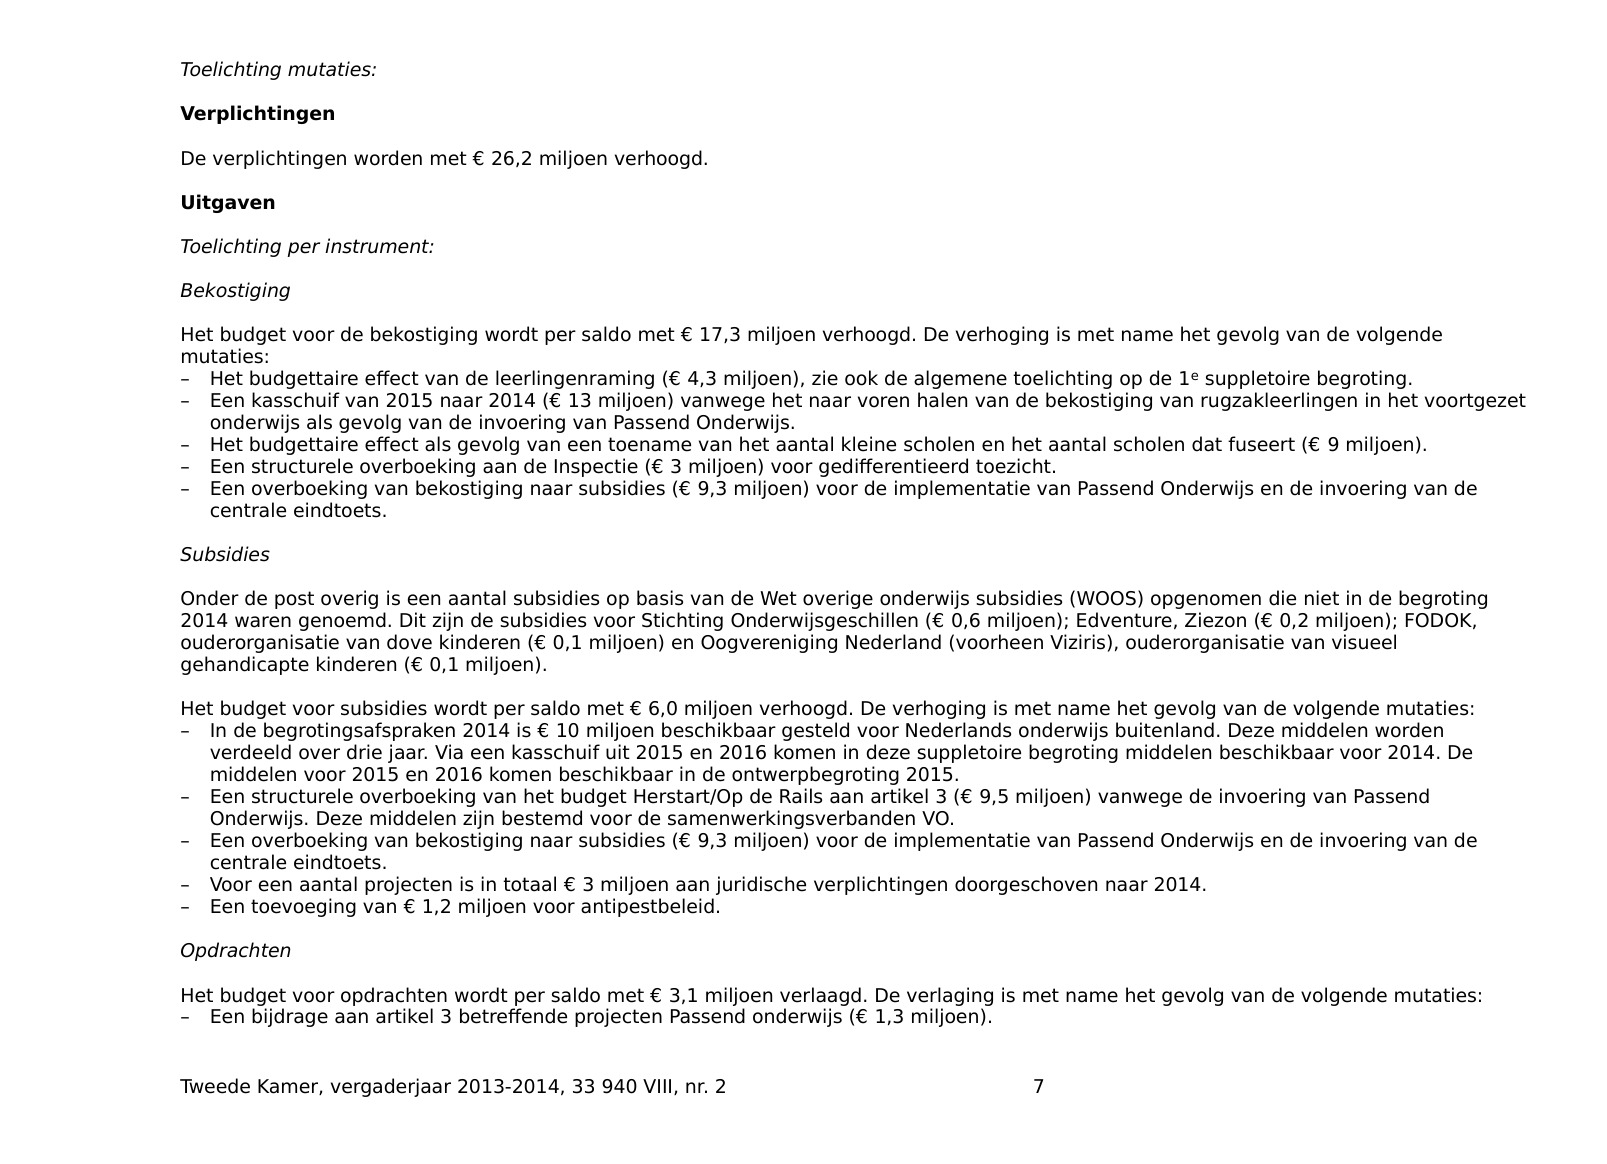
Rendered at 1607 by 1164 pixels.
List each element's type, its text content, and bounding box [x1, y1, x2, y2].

subtitle Uitgaven [180, 192, 1529, 213]
subtitle Toelichting mutaties: [180, 59, 1529, 81]
text – Een bijdrage aan artikel 3 betreffende projecten Passend onderwijs (€ 1,3 miljoen). [180, 1006, 1529, 1028]
subtitle Bekostiging [180, 280, 1529, 302]
subtitle Verplichtingen [180, 103, 1529, 125]
text – Een toevoeging van € 1,2 miljoen voor antipestbeleid. [180, 896, 1529, 918]
subtitle Opdrachten [180, 940, 1529, 962]
text Het budget voor opdrachten wordt per saldo met € 3,1 miljoen verlaagd. De verlaging is met name het gevolg van de volgende mutaties: [180, 984, 1529, 1006]
text Het budget voor subsidies wordt per saldo met € 6,0 miljoen verhoogd. De verhoging is met name het gevolg van de volgende mutaties: [180, 698, 1529, 720]
subtitle Toelichting per instrument: [180, 236, 1529, 258]
subtitle Subsidies [180, 544, 1529, 566]
text – Het budgettaire effect van de leerlingenraming (€ 4,3 miljoen), zie ook de algemene toelichting op de 1e suppletoire begroting. [180, 368, 1529, 390]
text Onder de post overig is een aantal subsidies op basis van de Wet overige onderwijs subsidies (WOOS) opgenomen die niet in de begroting 2014 waren genoemd. Dit zijn de subsidies voor Stichting Onderwijsgeschillen (€ 0,6 miljoen); Edventure, Ziezon (€ 0,2 miljoen); FODOK, ouderorganisatie van dove kinderen (€ 0,1 miljoen) en Oogvereniging Nederland (voorheen Viziris), ouderorganisatie van visueel gehandicapte kinderen (€ 0,1 miljoen). [180, 588, 1529, 676]
text De verplichtingen worden met € 26,2 miljoen verhoogd. [180, 147, 1529, 169]
text – Een kasschuif van 2015 naar 2014 (€ 13 miljoen) vanwege het naar voren halen van de bekostiging van rugzakleerlingen in het voortgezet onderwijs als gevolg van de invoering van Passend Onderwijs. [180, 390, 1529, 434]
text – Een structurele overboeking van het budget Herstart/Op de Rails aan artikel 3 (€ 9,5 miljoen) vanwege de invoering van Passend Onderwijs. Deze middelen zijn bestemd voor de samenwerkingsverbanden VO. [180, 786, 1529, 830]
text – Voor een aantal projecten is in totaal € 3 miljoen aan juridische verplichtingen doorgeschoven naar 2014. [180, 874, 1529, 896]
text – Het budgettaire effect als gevolg van een toename van het aantal kleine scholen en het aantal scholen dat fuseert (€ 9 miljoen). [180, 434, 1529, 456]
text – Een structurele overboeking aan de Inspectie (€ 3 miljoen) voor gedifferentieerd toezicht. [180, 456, 1529, 478]
text – Een overboeking van bekostiging naar subsidies (€ 9,3 miljoen) voor de implementatie van Passend Onderwijs en de invoering van de centrale eindtoets. [180, 830, 1529, 874]
text – Een overboeking van bekostiging naar subsidies (€ 9,3 miljoen) voor de implementatie van Passend Onderwijs en de invoering van de centrale eindtoets. [180, 478, 1529, 522]
text Het budget voor de bekostiging wordt per saldo met € 17,3 miljoen verhoogd. De verhoging is met name het gevolg van de volgende mutaties: [180, 324, 1529, 368]
text – In de begrotingsafspraken 2014 is € 10 miljoen beschikbaar gesteld voor Nederlands onderwijs buitenland. Deze middelen worden verdeeld over drie jaar. Via een kasschuif uit 2015 en 2016 komen in deze suppletoire begroting middelen beschikbaar voor 2014. De middelen voor 2015 en 2016 komen beschikbaar in de ontwerpbegroting 2015. [180, 720, 1529, 786]
